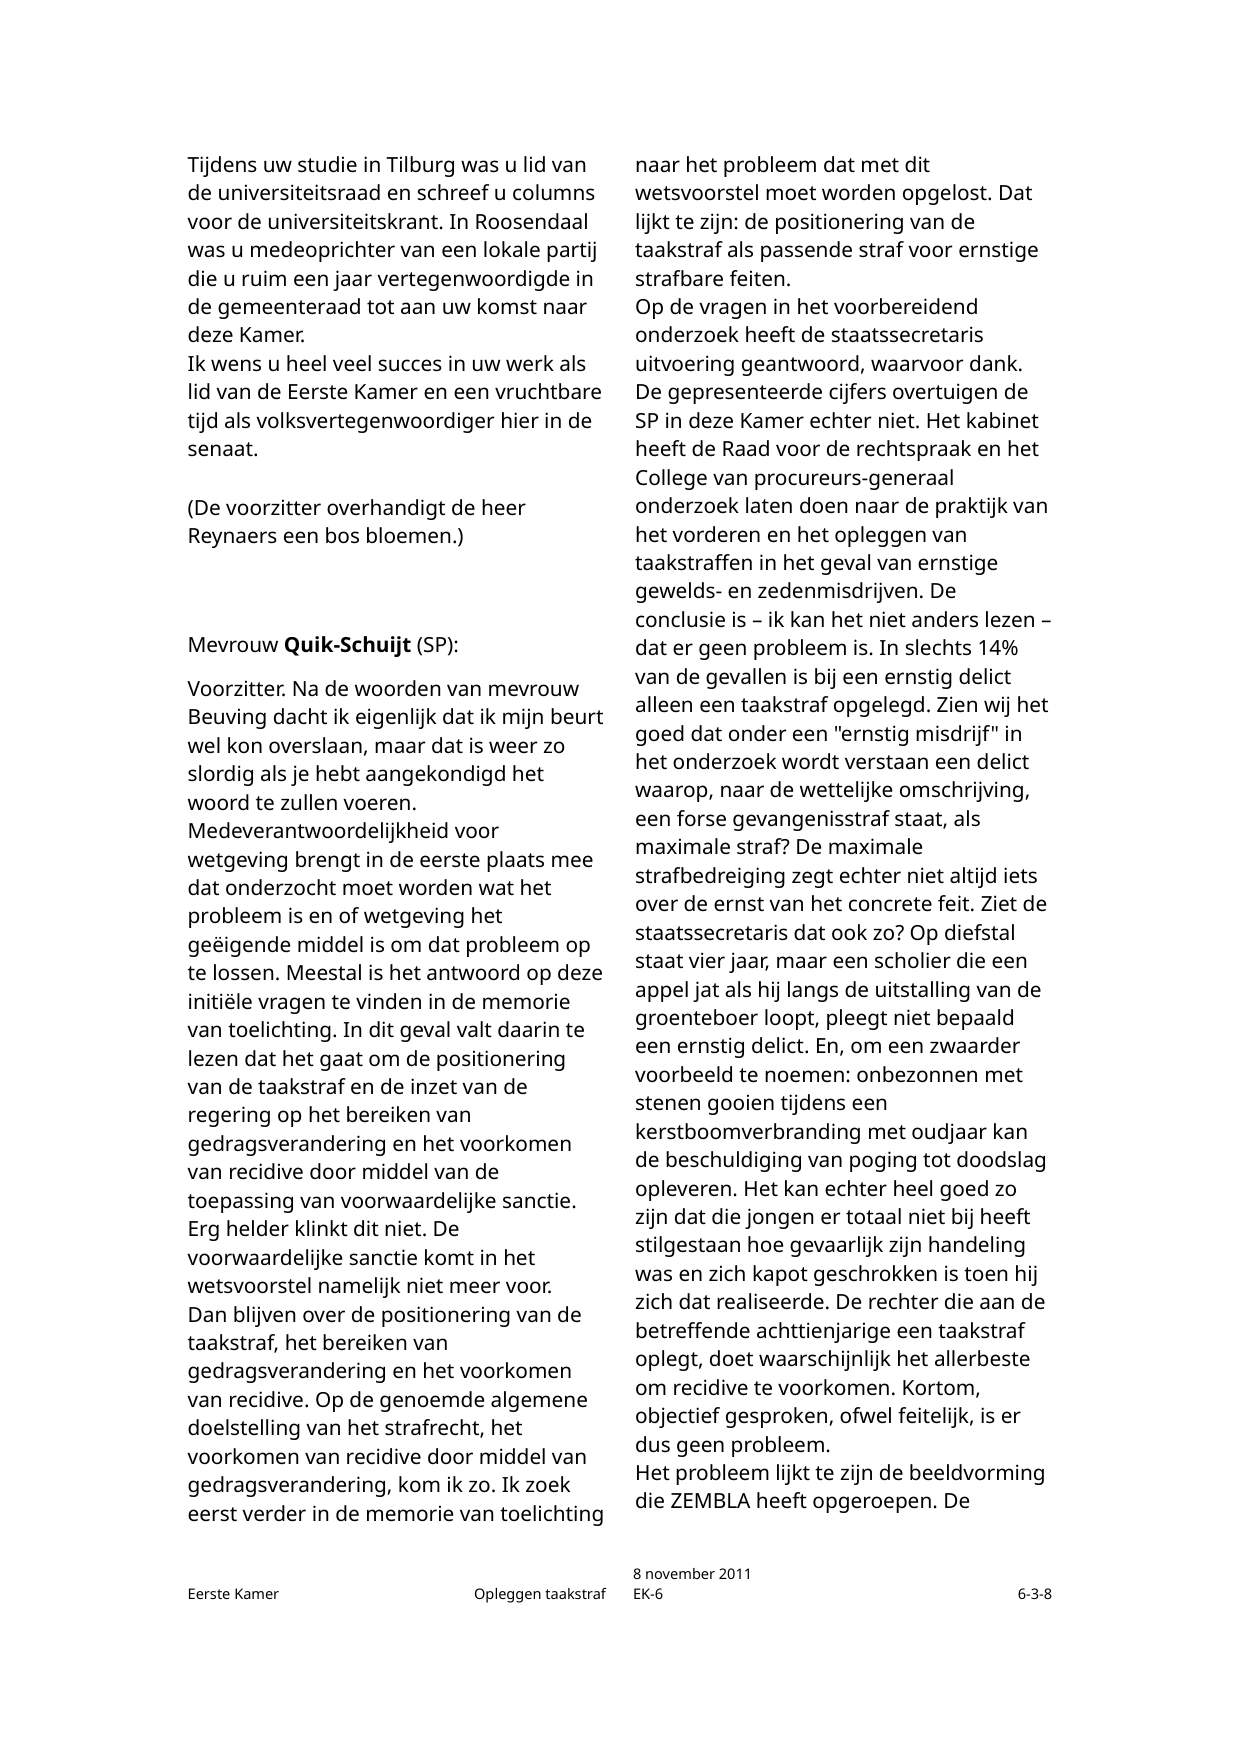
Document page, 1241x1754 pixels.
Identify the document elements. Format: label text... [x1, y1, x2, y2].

text Het probleem lijkt te zijn de beeldvorming die ZEMBLA heeft opgeroepen. De [635, 1458, 1053, 1515]
text Ik wens u heel veel succes in uw werk als lid van de Eerste Kamer en een vruchtbare tijd als volksvertegenwoordiger hier in de senaat. [187, 349, 605, 463]
text Medeverantwoordelijkheid voor wetgeving brengt in de eerste plaats mee dat onderzocht moet worden wat het probleem is en of wetgeving het geëigende middel is om dat probleem op te lossen. Meestal is het antwoord op deze initiële vragen te vinden in de memorie van toelichting. In dit geval valt daarin te lezen dat het gaat om de positionering van de taakstraf en de inzet van de regering op het bereiken van gedragsverandering en het voorkomen van recidive door middel van de toepassing van voorwaardelijke sanctie. Erg helder klinkt dit niet. De voorwaardelijke sanctie komt in het wetsvoorstel namelijk niet meer voor. [187, 816, 605, 1300]
text naar het probleem dat met dit wetsvoorstel moet worden opgelost. Dat lijkt te zijn: de positionering van de taakstraf als passende straf voor ernstige strafbare feiten. [635, 150, 1053, 292]
text Dan blijven over de positionering van de taakstraf, het bereiken van gedragsverandering en het voorkomen van recidive. Op de genoemde algemene doelstelling van het strafrecht, het voorkomen van recidive door middel van gedragsverandering, kom ik zo. Ik zoek eerst verder in de memorie van toelichting [187, 1300, 605, 1527]
text Op de vragen in het voorbereidend onderzoek heeft de staatssecretaris uitvoering geantwoord, waarvoor dank. De gepresenteerde cijfers overtuigen de SP in deze Kamer echter niet. Het kabinet heeft de Raad voor de rechtspraak en het College van procureurs-generaal onderzoek laten doen naar de praktijk van het vorderen en het opleggen van taakstraffen in het geval van ernstige gewelds- en zedenmisdrijven. De conclusie is – ik kan het niet anders lezen – dat er geen probleem is. In slechts 14% van de gevallen is bij een ernstig delict alleen een taakstraf opgelegd. Zien wij het goed dat onder een "ernstig misdrijf" in het onderzoek wordt verstaan een delict waarop, naar de wettelijke omschrijving, een forse gevangenisstraf staat, als maximale straf? De maximale strafbedreiging zegt echter niet altijd iets over de ernst van het concrete feit. Ziet de staatssecretaris dat ook zo? Op diefstal staat vier jaar, maar een scholier die een appel jat als hij langs de uitstalling van de groenteboer loopt, pleegt niet bepaald een ernstig delict. En, om een zwaarder voorbeeld te noemen: onbezonnen met stenen gooien tijdens een kerstboomverbranding met oudjaar kan de beschuldiging van poging tot doodslag opleveren. Het kan echter heel goed zo zijn dat die jongen er totaal niet bij heeft stilgestaan hoe gevaarlijk zijn handeling was en zich kapot geschrokken is toen hij zich dat realiseerde. De rechter die aan de betreffende achttienjarige een taakstraf oplegt, doet waarschijnlijk het allerbeste om recidive te voorkomen. Kortom, objectief gesproken, ofwel feitelijk, is er dus geen probleem. [635, 292, 1053, 1458]
text Mevrouw Quik-Schuijt (SP): [187, 631, 605, 659]
text Voorzitter. Na de woorden van mevrouw Beuving dacht ik eigenlijk dat ik mijn beurt wel kon overslaan, maar dat is weer zo slordig als je hebt aangekondigd het woord te zullen voeren. [187, 674, 605, 816]
text Tijdens uw studie in Tilburg was u lid van de universiteitsraad en schreef u columns voor de universiteitskrant. In Roosendaal was u medeoprichter van een lokale partij die u ruim een jaar vertegenwoordigde in de gemeenteraad tot aan uw komst naar deze Kamer. [187, 150, 605, 349]
text  [187, 580, 605, 608]
text (De voorzitter overhandigt de heer Reynaers een bos bloemen.) [187, 493, 605, 550]
